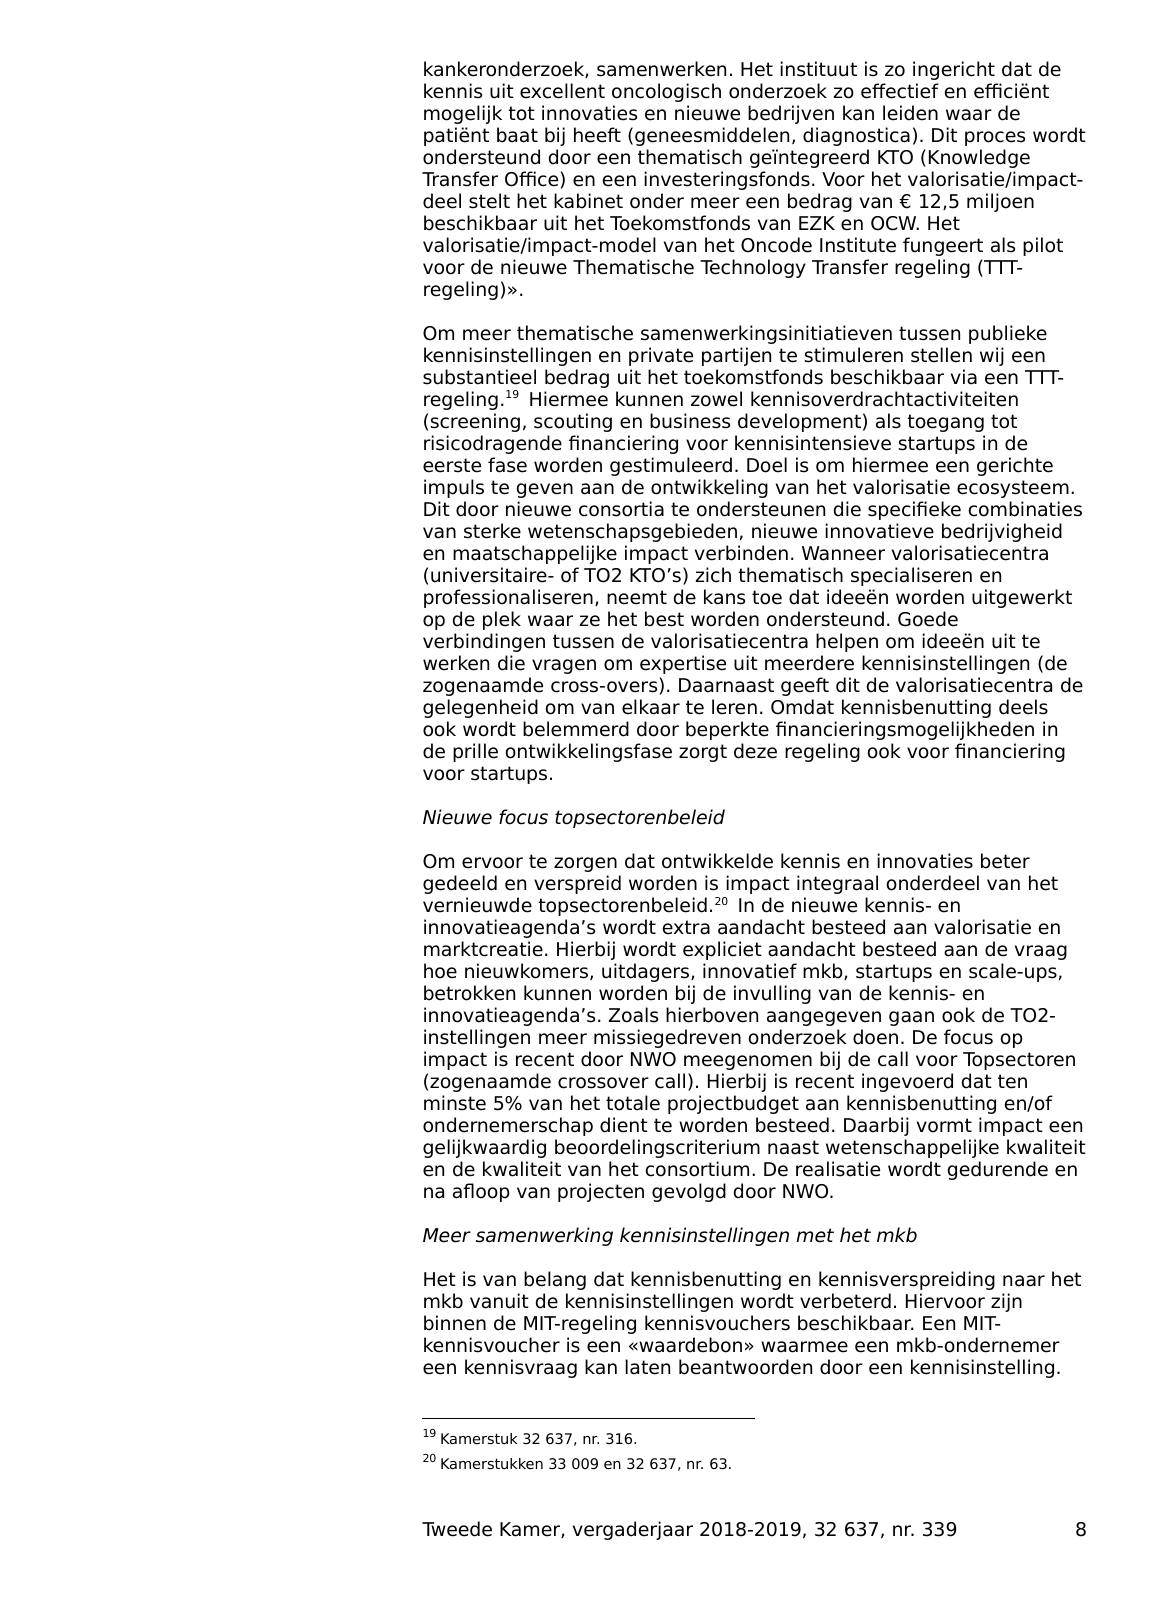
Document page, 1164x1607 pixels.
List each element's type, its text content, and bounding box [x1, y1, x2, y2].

subtitle Nieuwe focus topsectorenbeleid [422, 807, 1087, 829]
text Het is van belang dat kennisbenutting en kennisverspreiding naar het mkb vanuit de kennisinstellingen wordt verbeterd. Hiervoor zijn binnen de MIT-regeling kennisvouchers beschikbaar. Een MIT-kennisvoucher is een «waardebon» waarmee een mkb-ondernemer een kennisvraag kan laten beantwoorden door een kennisinstelling. [422, 1269, 1087, 1379]
text Om ervoor te zorgen dat ontwikkelde kennis en innovaties beter gedeeld en verspreid worden is impact integraal onderdeel van het vernieuwde topsectorenbeleid. In de nieuwe kennis- en innovatieagenda’s wordt extra aandacht besteed aan valorisatie en marktcreatie. Hierbij wordt expliciet aandacht besteed aan de vraag hoe nieuwkomers, uitdagers, innovatief mkb, startups en scale-ups, betrokken kunnen worden bij de invulling van de kennis- en innovatieagenda’s. Zoals hierboven aangegeven gaan ook de TO2-instellingen meer missiegedreven onderzoek doen. De focus op impact is recent door NWO meegenomen bij de call voor Topsectoren (zogenaamde crossover call). Hierbij is recent ingevoerd dat ten minste 5% van het totale projectbudget aan kennisbenutting en/of ondernemerschap dient te worden besteed. Daarbij vormt impact een gelijkwaardig beoordelingscriterium naast wetenschappelijke kwaliteit en de kwaliteit van het consortium. De realisatie wordt gedurende en na afloop van projecten gevolgd door NWO. [422, 851, 1087, 1203]
text Kamerstukken 33 009 en 32 637, nr. 63. [422, 1452, 1087, 1474]
subtitle Meer samenwerking kennisinstellingen met het mkb [422, 1225, 1087, 1247]
text Om meer thematische samenwerkingsinitiatieven tussen publieke kennisinstellingen en private partijen te stimuleren stellen wij een substantieel bedrag uit het toekomstfonds beschikbaar via een TTT-regeling. Hiermee kunnen zowel kennisoverdrachtactiviteiten (screening, scouting en business development) als toegang tot risicodragende financiering voor kennisintensieve startups in de eerste fase worden gestimuleerd. Doel is om hiermee een gerichte impuls te geven aan de ontwikkeling van het valorisatie ecosysteem. Dit door nieuwe consortia te ondersteunen die specifieke combinaties van sterke wetenschapsgebieden, nieuwe innovatieve bedrijvigheid en maatschappelijke impact verbinden. Wanneer valorisatiecentra (universitaire- of TO2 KTO’s) zich thematisch specialiseren en professionaliseren, neemt de kans toe dat ideeën worden uitgewerkt op de plek waar ze het best worden ondersteund. Goede verbindingen tussen de valorisatiecentra helpen om ideeën uit te werken die vragen om expertise uit meerdere kennisinstellingen (de zogenaamde cross-overs). Daarnaast geeft dit de valorisatiecentra de gelegenheid om van elkaar te leren. Omdat kennisbenutting deels ook wordt belemmerd door beperkte financieringsmogelijkheden in de prille ontwikkelingsfase zorgt deze regeling ook voor financiering voor startups. [422, 323, 1087, 784]
text kankeronderzoek, samenwerken. Het instituut is zo ingericht dat de kennis uit excellent oncologisch onderzoek zo effectief en efficiënt mogelijk tot innovaties en nieuwe bedrijven kan leiden waar de patiënt baat bij heeft (geneesmiddelen, diagnostica). Dit proces wordt ondersteund door een thematisch geïntegreerd KTO (Knowledge Transfer Office) en een investeringsfonds. Voor het valorisatie/impact-deel stelt het kabinet onder meer een bedrag van € 12,5 miljoen beschikbaar uit het Toekomstfonds van EZK en OCW. Het valorisatie/impact-model van het Oncode Institute fungeert als pilot voor de nieuwe Thematische Technology Transfer regeling (TTT-regeling)». [422, 59, 1087, 301]
text Kamerstuk 32 637, nr. 316. [422, 1427, 1087, 1449]
